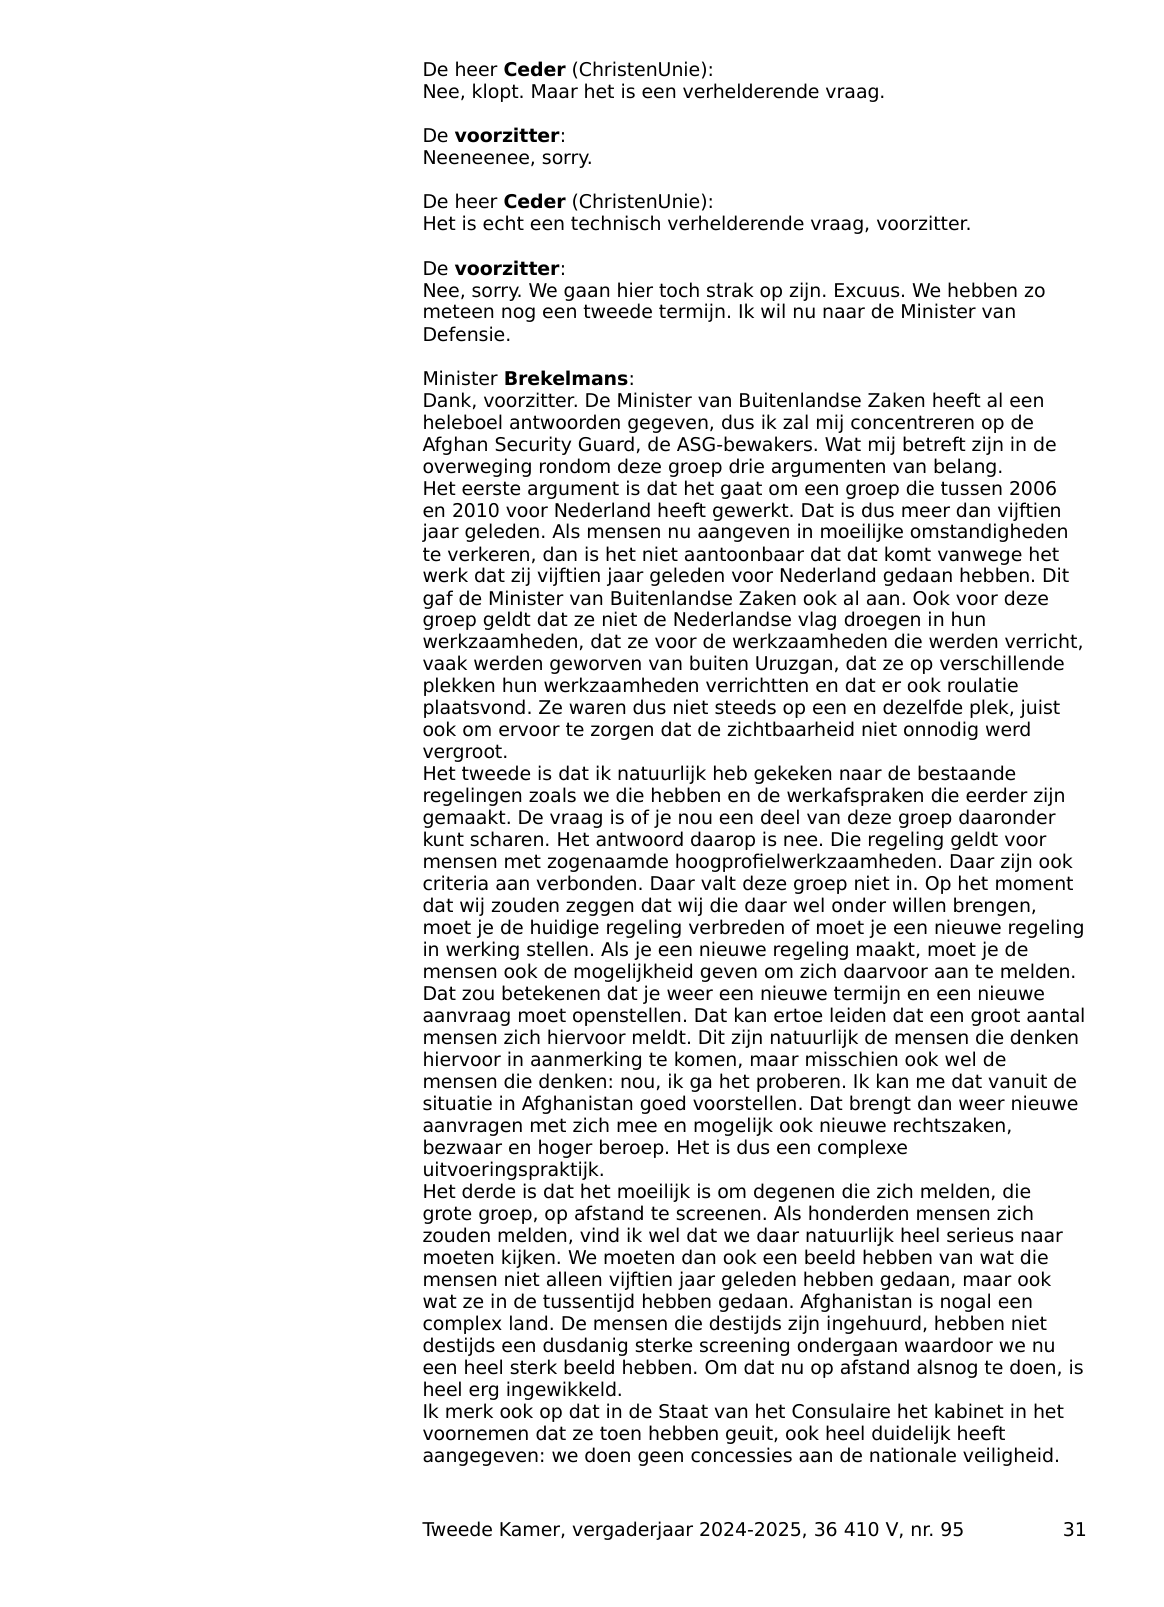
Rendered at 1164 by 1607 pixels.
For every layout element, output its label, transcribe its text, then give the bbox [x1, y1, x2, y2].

text Dank, voorzitter. De Minister van Buitenlandse Zaken heeft al een heleboel antwoorden gegeven, dus ik zal mij concentreren op de Afghan Security Guard, de ASG-bewakers. Wat mij betreft zijn in de overweging rondom deze groep drie argumenten van belang. [422, 389, 1087, 477]
text Nee, sorry. We gaan hier toch strak op zijn. Excuus. We hebben zo meteen nog een tweede termijn. Ik wil nu naar de Minister van Defensie. [422, 279, 1087, 345]
text Het tweede is dat ik natuurlijk heb gekeken naar de bestaande regelingen zoals we die hebben en de werkafspraken die eerder zijn gemaakt. De vraag is of je nou een deel van deze groep daaronder kunt scharen. Het antwoord daarop is nee. Die regeling geldt voor mensen met zogenaamde hoogprofielwerkzaamheden. Daar zijn ook criteria aan verbonden. Daar valt deze groep niet in. Op het moment dat wij zouden zeggen dat wij die daar wel onder willen brengen, moet je de huidige regeling verbreden of moet je een nieuwe regeling in werking stellen. Als je een nieuwe regeling maakt, moet je de mensen ook de mogelijkheid geven om zich daarvoor aan te melden. Dat zou betekenen dat je weer een nieuwe termijn en een nieuwe aanvraag moet openstellen. Dat kan ertoe leiden dat een groot aantal mensen zich hiervoor meldt. Dit zijn natuurlijk de mensen die denken hiervoor in aanmerking te komen, maar misschien ook wel de mensen die denken: nou, ik ga het proberen. Ik kan me dat vanuit de situatie in Afghanistan goed voorstellen. Dat brengt dan weer nieuwe aanvragen met zich mee en mogelijk ook nieuwe rechtszaken, bezwaar en hoger beroep. Het is dus een complexe uitvoeringspraktijk. [422, 763, 1087, 1181]
text Nee, klopt. Maar het is een verhelderende vraag. [422, 81, 1087, 103]
text Minister Brekelmans: [422, 368, 1087, 389]
text Het derde is dat het moeilijk is om degenen die zich melden, die grote groep, op afstand te screenen. Als honderden mensen zich zouden melden, vind ik wel dat we daar natuurlijk heel serieus naar moeten kijken. We moeten dan ook een beeld hebben van wat die mensen niet alleen vijftien jaar geleden hebben gedaan, maar ook wat ze in de tussentijd hebben gedaan. Afghanistan is nogal een complex land. De mensen die destijds zijn ingehuurd, hebben niet destijds een dusdanig sterke screening ondergaan waardoor we nu een heel sterk beeld hebben. Om dat nu op afstand alsnog te doen, is heel erg ingewikkeld. [422, 1181, 1087, 1401]
text De voorzitter: [422, 125, 1087, 147]
text De voorzitter: [422, 257, 1087, 279]
text De heer Ceder (ChristenUnie): [422, 191, 1087, 213]
text Het eerste argument is dat het gaat om een groep die tussen 2006 en 2010 voor Nederland heeft gewerkt. Dat is dus meer dan vijftien jaar geleden. Als mensen nu aangeven in moeilijke omstandigheden te verkeren, dan is het niet aantoonbaar dat dat komt vanwege het werk dat zij vijftien jaar geleden voor Nederland gedaan hebben. Dit gaf de Minister van Buitenlandse Zaken ook al aan. Ook voor deze groep geldt dat ze niet de Nederlandse vlag droegen in hun werkzaamheden, dat ze voor de werkzaamheden die werden verricht, vaak werden geworven van buiten Uruzgan, dat ze op verschillende plekken hun werkzaamheden verrichtten en dat er ook roulatie plaatsvond. Ze waren dus niet steeds op een en dezelfde plek, juist ook om ervoor te zorgen dat de zichtbaarheid niet onnodig werd vergroot. [422, 477, 1087, 763]
text Neeneenee, sorry. [422, 147, 1087, 169]
text Ik merk ook op dat in de Staat van het Consulaire het kabinet in het voornemen dat ze toen hebben geuit, ook heel duidelijk heeft aangegeven: we doen geen concessies aan de nationale veiligheid. [422, 1401, 1087, 1467]
text De heer Ceder (ChristenUnie): [422, 59, 1087, 81]
text Het is echt een technisch verhelderende vraag, voorzitter. [422, 213, 1087, 235]
